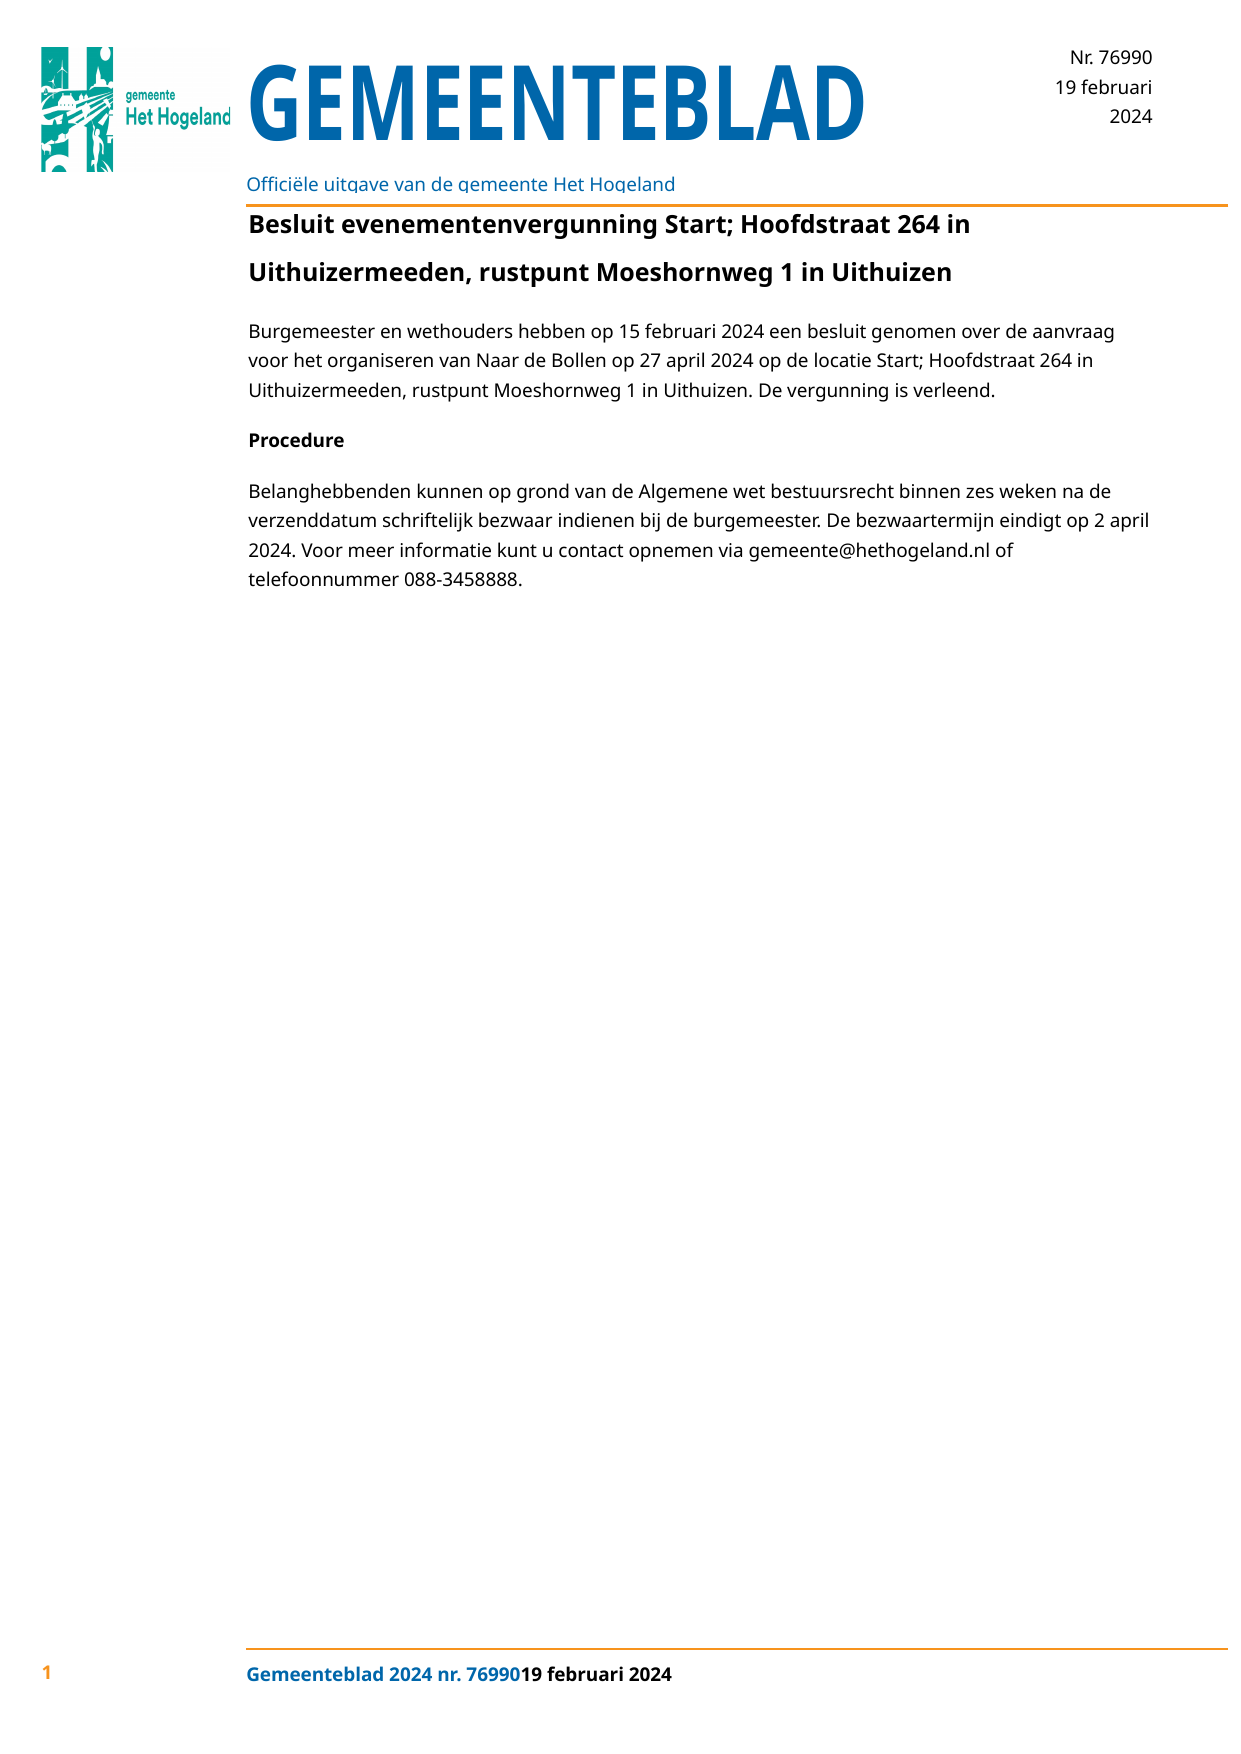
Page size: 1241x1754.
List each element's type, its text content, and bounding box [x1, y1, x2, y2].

text Burgemeester en wethouders hebben op 15 februari 2024 een besluit genomen over de aanvraag voor het organiseren van Naar de Bollen op 27 april 2024 op de locatie Start; Hoofdstraat 264 in Uithuizermeeden, rustpunt Moeshornweg 1 in Uithuizen. De vergunning is verleend. [248, 318, 1152, 403]
text Belanghebbenden kunnen op grond van de Algemene wet bestuursrecht binnen zes weken na de verzenddatum schriftelijk bezwaar indienen bij de burgemeester. De bezwaartermijn eindigt op 2 april 2024. Voor meer informatie kunt u contact opnemen via gemeente@hethogeland.nl of telefoonnummer 088-3458888. [248, 478, 1152, 592]
text Besluit evenementenvergunning Start; Hoofdstraat 264 in Uithuizermeeden, rustpunt Moeshornweg 1 in Uithuizen [248, 207, 1152, 288]
picture [41, 47, 231, 172]
text Procedure [248, 427, 1152, 453]
